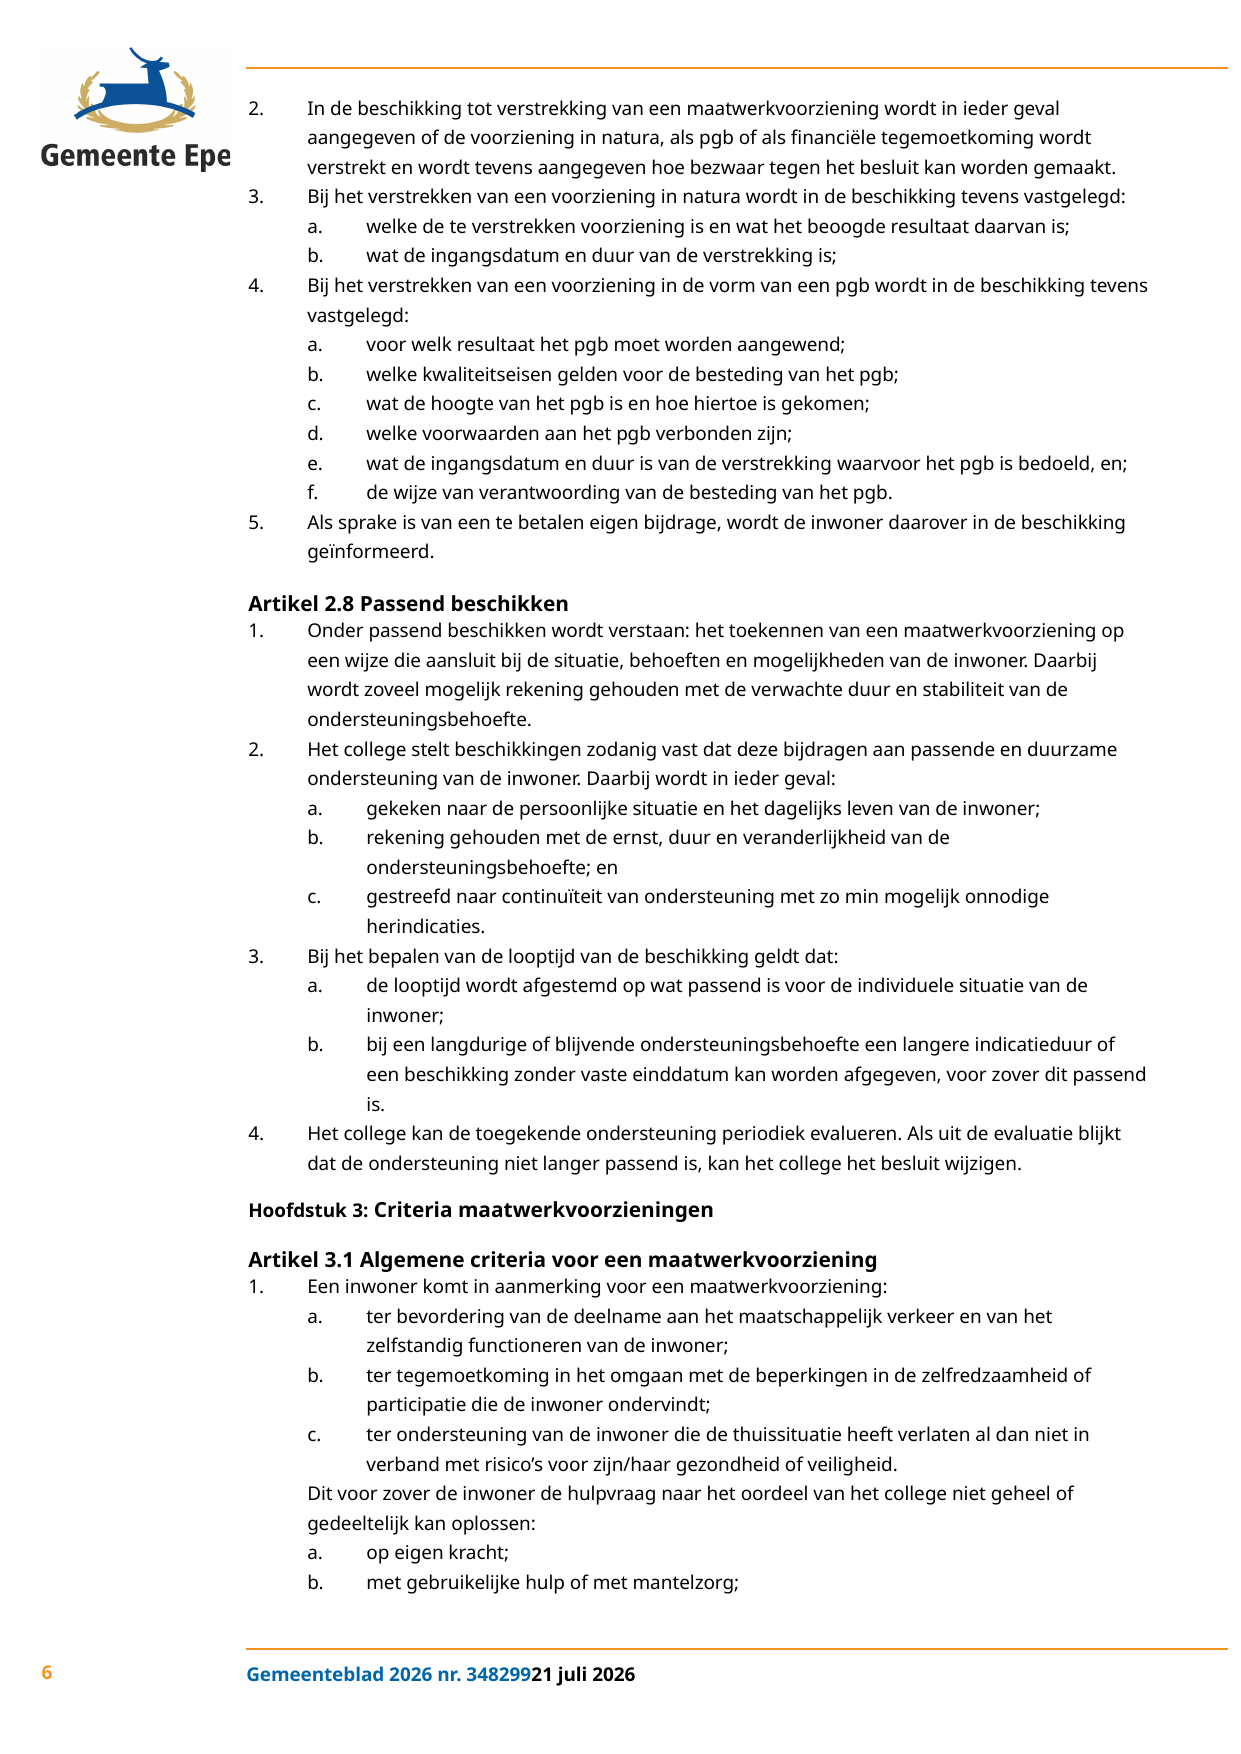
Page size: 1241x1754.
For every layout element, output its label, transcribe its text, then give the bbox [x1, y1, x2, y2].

list In de beschikking tot verstrekking van een maatwerkvoorziening wordt in ieder geval aangegeven of de voorziening in natura, als pgb of als financiële tegemoetkoming wordt verstrekt en wordt tevens aangegeven hoe bezwaar tegen het besluit kan worden gemaakt. [248, 95, 1152, 180]
list gestreefd naar continuïteit van ondersteuning met zo min mogelijk onnodige herindicaties. [307, 884, 1152, 939]
list gekeken naar de persoonlijke situatie en het dagelijks leven van de inwoner; [307, 795, 1152, 821]
list ter bevordering van de deelname aan het maatschappelijk verkeer en van het zelfstandig functioneren van de inwoner; [307, 1303, 1152, 1358]
list Onder passend beschikken wordt verstaan: het toekennen van een maatwerkvoorziening op een wijze die aansluit bij de situatie, behoeften en mogelijkheden van de inwoner. Daarbij wordt zoveel mogelijk rekening gehouden met de verwachte duur en stabiliteit van de ondersteuningsbehoefte. [248, 617, 1152, 732]
list Als sprake is van een te betalen eigen bijdrage, wordt de inwoner daarover in de beschikking geïnformeerd. [248, 509, 1152, 564]
list Het college kan de toegekende ondersteuning periodiek evalueren. Als uit de evaluatie blijkt dat de ondersteuning niet langer passend is, kan het college het besluit wijzigen. [248, 1120, 1152, 1176]
list rekening gehouden met de ernst, duur en veranderlijkheid van de ondersteuningsbehoefte; en [307, 824, 1152, 880]
list welke kwaliteitseisen gelden voor de besteding van het pgb; [307, 361, 1152, 387]
text Artikel 2.8 Passend beschikken [248, 589, 1152, 617]
list Een inwoner komt in aanmerking voor een maatwerkvoorziening: [248, 1273, 1152, 1299]
list Dit voor zover de inwoner de hulpvraag naar het oordeel van het college niet geheel of gedeeltelijk kan oplossen: [248, 1480, 1152, 1536]
list Bij het verstrekken van een voorziening in natura wordt in de beschikking tevens vastgelegd: [248, 183, 1152, 209]
list wat de ingangsdatum en duur van de verstrekking is; [307, 243, 1152, 268]
list Bij het verstrekken van een voorziening in de vorm van een pgb wordt in de beschikking tevens vastgelegd: [248, 272, 1152, 328]
list welke de te verstrekken voorziening is en wat het beoogde resultaat daarvan is; [307, 213, 1152, 239]
list Bij het bepalen van de looptijd van de beschikking geldt dat: [248, 943, 1152, 968]
list ter tegemoetkoming in het omgaan met de beperkingen in de zelfredzaamheid of participatie die de inwoner ondervindt; [307, 1362, 1152, 1417]
list de looptijd wordt afgestemd op wat passend is voor de individuele situatie van de inwoner; [307, 972, 1152, 1028]
list wat de ingangsdatum en duur is van de verstrekking waarvoor het pgb is bedoeld, en; [307, 450, 1152, 476]
list de wijze van verantwoording van de besteding van het pgb. [307, 479, 1152, 505]
list Het college stelt beschikkingen zodanig vast dat deze bijdragen aan passende en duurzame ondersteuning van de inwoner. Daarbij wordt in ieder geval: [248, 736, 1152, 791]
text Hoofdstuk 3: Criteria maatwerkvoorzieningen [248, 1196, 1152, 1224]
list welke voorwaarden aan het pgb verbonden zijn; [307, 420, 1152, 446]
list wat de hoogte van het pgb is en hoe hiertoe is gekomen; [307, 391, 1152, 416]
list voor welk resultaat het pgb moet worden aangewend; [307, 331, 1152, 357]
list op eigen kracht; [307, 1539, 1152, 1565]
list ter ondersteuning van de inwoner die de thuissituatie heeft verlaten al dan niet in verband met risico’s voor zijn/haar gezondheid of veiligheid. [307, 1421, 1152, 1476]
text Artikel 3.1 Algemene criteria voor een maatwerkvoorziening [248, 1245, 1152, 1273]
list bij een langdurige of blijvende ondersteuningsbehoefte een langere indicatieduur of een beschikking zonder vaste einddatum kan worden afgegeven, voor zover dit passend is. [307, 1032, 1152, 1116]
list met gebruikelijke hulp of met mantelzorg; [307, 1569, 1152, 1595]
picture [41, 47, 231, 172]
